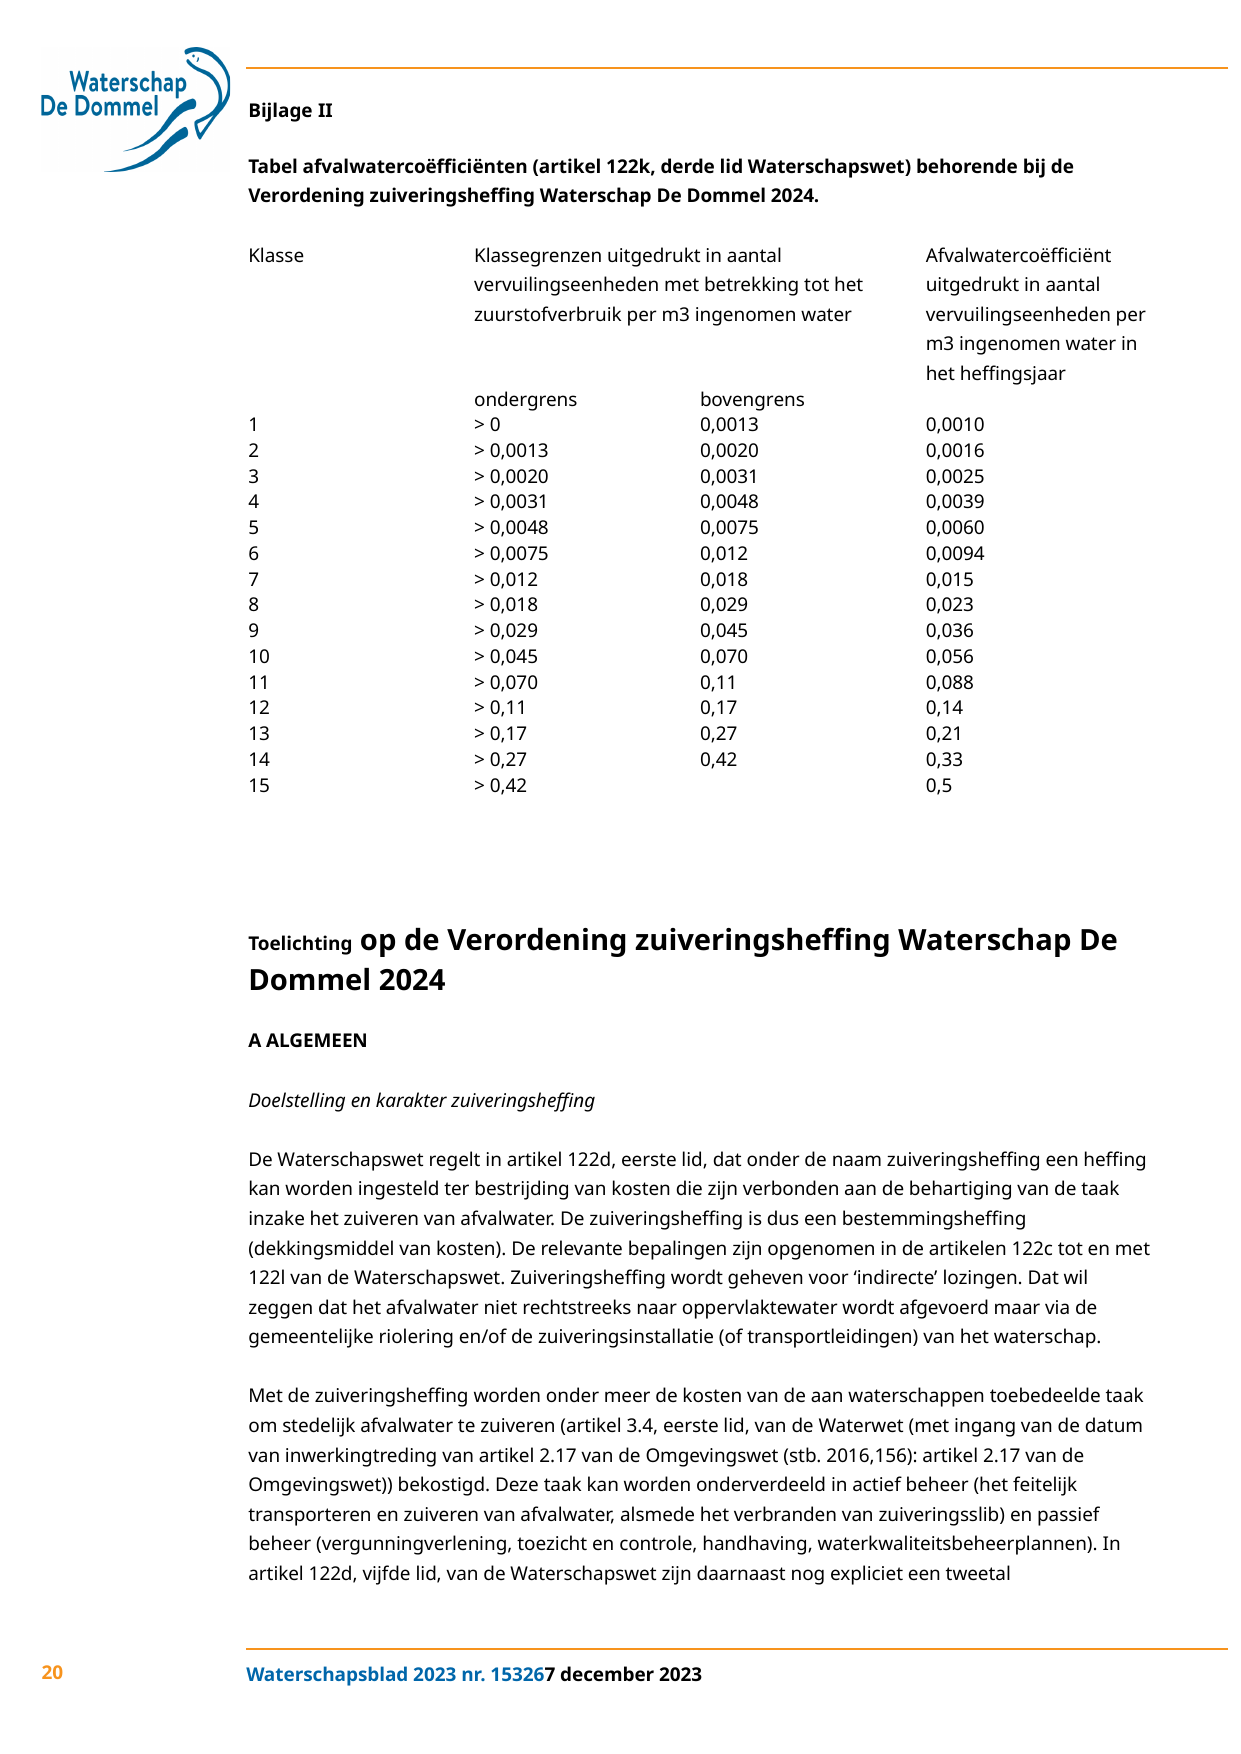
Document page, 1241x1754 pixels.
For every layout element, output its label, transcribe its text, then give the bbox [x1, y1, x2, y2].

table_cell bovengrens [700, 386, 926, 412]
table_cell > 0,018 [474, 592, 700, 617]
table_cell > 0,0013 [474, 437, 700, 463]
table_cell 0,012 [700, 540, 926, 566]
table_cell 0,023 [926, 592, 1152, 617]
table_cell 0,070 [700, 643, 926, 669]
table_cell 0,5 [926, 772, 1152, 797]
table_cell 8 [248, 592, 474, 617]
table_cell > 0,42 [474, 772, 700, 797]
table_cell 0,42 [700, 746, 926, 772]
table_cell 5 [248, 515, 474, 540]
table_cell 6 [248, 540, 474, 566]
table_cell > 0 [474, 412, 700, 437]
table_cell 0,0039 [926, 489, 1152, 514]
table_cell 0,21 [926, 720, 1152, 746]
table_cell > 0,0020 [474, 463, 700, 489]
text A ALGEMEEN [248, 1028, 1152, 1053]
table_cell > 0,029 [474, 618, 700, 643]
table_cell 0,0013 [700, 412, 926, 437]
table_cell > 0,11 [474, 695, 700, 720]
picture [198, 118, 210, 131]
picture [41, 47, 231, 172]
table_cell 9 [248, 618, 474, 643]
table_cell 0,056 [926, 643, 1152, 669]
table_cell 10 [248, 643, 474, 669]
table_cell > 0,0031 [474, 489, 700, 514]
table_cell 0,0075 [700, 515, 926, 540]
text Doelstelling en karakter zuiveringsheffing [248, 1087, 1152, 1112]
table_cell 0,0025 [926, 463, 1152, 489]
text Met de zuiveringsheffing worden onder meer de kosten van de aan waterschappen toebedeelde taak om stedelijk afvalwater te zuiveren (artikel 3.4, eerste lid, van de Waterwet (met ingang van de datum van inwerkingtreding van artikel 2.17 van de Omgevingswet (stb. 2016,156): artikel 2.17 van de Omgevingswet)) bekostigd. Deze taak kan worden onderverdeeld in actief beheer (het feitelijk transporteren en zuiveren van afvalwater, alsmede het verbranden van zuiveringsslib) en passief beheer (vergunningverlening, toezicht en controle, handhaving, waterkwaliteitsbeheerplannen). In artikel 122d, vijfde lid, van de Waterschapswet zijn daarnaast nog expliciet een tweetal [248, 1383, 1152, 1586]
table_cell 0,018 [700, 566, 926, 592]
table_cell 0,0010 [926, 412, 1152, 437]
picture [204, 47, 231, 76]
table_cell > 0,0075 [474, 540, 700, 566]
table_cell 13 [248, 720, 474, 746]
text Bijlage II [248, 95, 1152, 123]
table_header Klasse [248, 242, 474, 386]
table_cell 2 [248, 437, 474, 463]
table_cell 0,27 [700, 720, 926, 746]
table_cell 1 [248, 412, 474, 437]
table_cell 14 [248, 746, 474, 772]
table_cell 15 [248, 772, 474, 797]
table_cell > 0,0048 [474, 515, 700, 540]
table_header Klassegrenzen uitgedrukt in aantal vervuilingseenheden met betrekking tot het zuurstofverbruik per m3 ingenomen water [474, 242, 926, 386]
table_cell 0,11 [700, 669, 926, 694]
table_cell 0,0031 [700, 463, 926, 489]
table_cell > 0,045 [474, 643, 700, 669]
table_cell 0,17 [700, 695, 926, 720]
table_cell [926, 386, 1152, 412]
table_cell > 0,070 [474, 669, 700, 694]
table_cell 0,33 [926, 746, 1152, 772]
table_cell 12 [248, 695, 474, 720]
text Tabel afvalwatercoëfficiënten (artikel 122k, derde lid Waterschapswet) behorende bij de Verordening zuiveringsheffing Waterschap De Dommel 2024. [248, 153, 1152, 208]
table_cell 0,015 [926, 566, 1152, 592]
table_cell 11 [248, 669, 474, 694]
table_cell 0,0060 [926, 515, 1152, 540]
table_cell 4 [248, 489, 474, 514]
table_cell > 0,012 [474, 566, 700, 592]
table_header Afvalwatercoëfficiënt uitgedrukt in aantal vervuilingseenheden per m3 ingenomen water in het heffingsjaar [926, 242, 1152, 386]
picture [45, 99, 51, 111]
table_cell 0,045 [700, 618, 926, 643]
table_cell 0,0048 [700, 489, 926, 514]
table_cell [248, 386, 474, 412]
table_cell 0,029 [700, 592, 926, 617]
table_cell 0,14 [926, 695, 1152, 720]
table_cell 7 [248, 566, 474, 592]
text Toelichting op de Verordening zuiveringsheffing Waterschap De Dommel 2024 [248, 919, 1152, 998]
table_cell 0,0016 [926, 437, 1152, 463]
table_cell 0,036 [926, 618, 1152, 643]
table_cell 0,088 [926, 669, 1152, 694]
text De Waterschapswet regelt in artikel 122d, eerste lid, dat onder de naam zuiveringsheffing een heffing kan worden ingesteld ter bestrijding van kosten die zijn verbonden aan de behartiging van de taak inzake het zuiveren van afvalwater. De zuiveringsheffing is dus een bestemmingsheffing (dekkingsmiddel van kosten). De relevante bepalingen zijn opgenomen in de artikelen 122c tot en met 122l van de Waterschapswet. Zuiveringsheffing wordt geheven voor ‘indirecte’ lozingen. Dat wil zeggen dat het afvalwater niet rechtstreeks naar oppervlaktewater wordt afgevoerd maar via de gemeentelijke riolering en/of de zuiveringsinstallatie (of transportleidingen) van het waterschap. [248, 1146, 1152, 1349]
table_cell > 0,27 [474, 746, 700, 772]
table_cell 0,0094 [926, 540, 1152, 566]
table_cell 3 [248, 463, 474, 489]
table_cell 0,0020 [700, 437, 926, 463]
table_cell [700, 772, 926, 797]
table_cell > 0,17 [474, 720, 700, 746]
table_cell ondergrens [474, 386, 700, 412]
